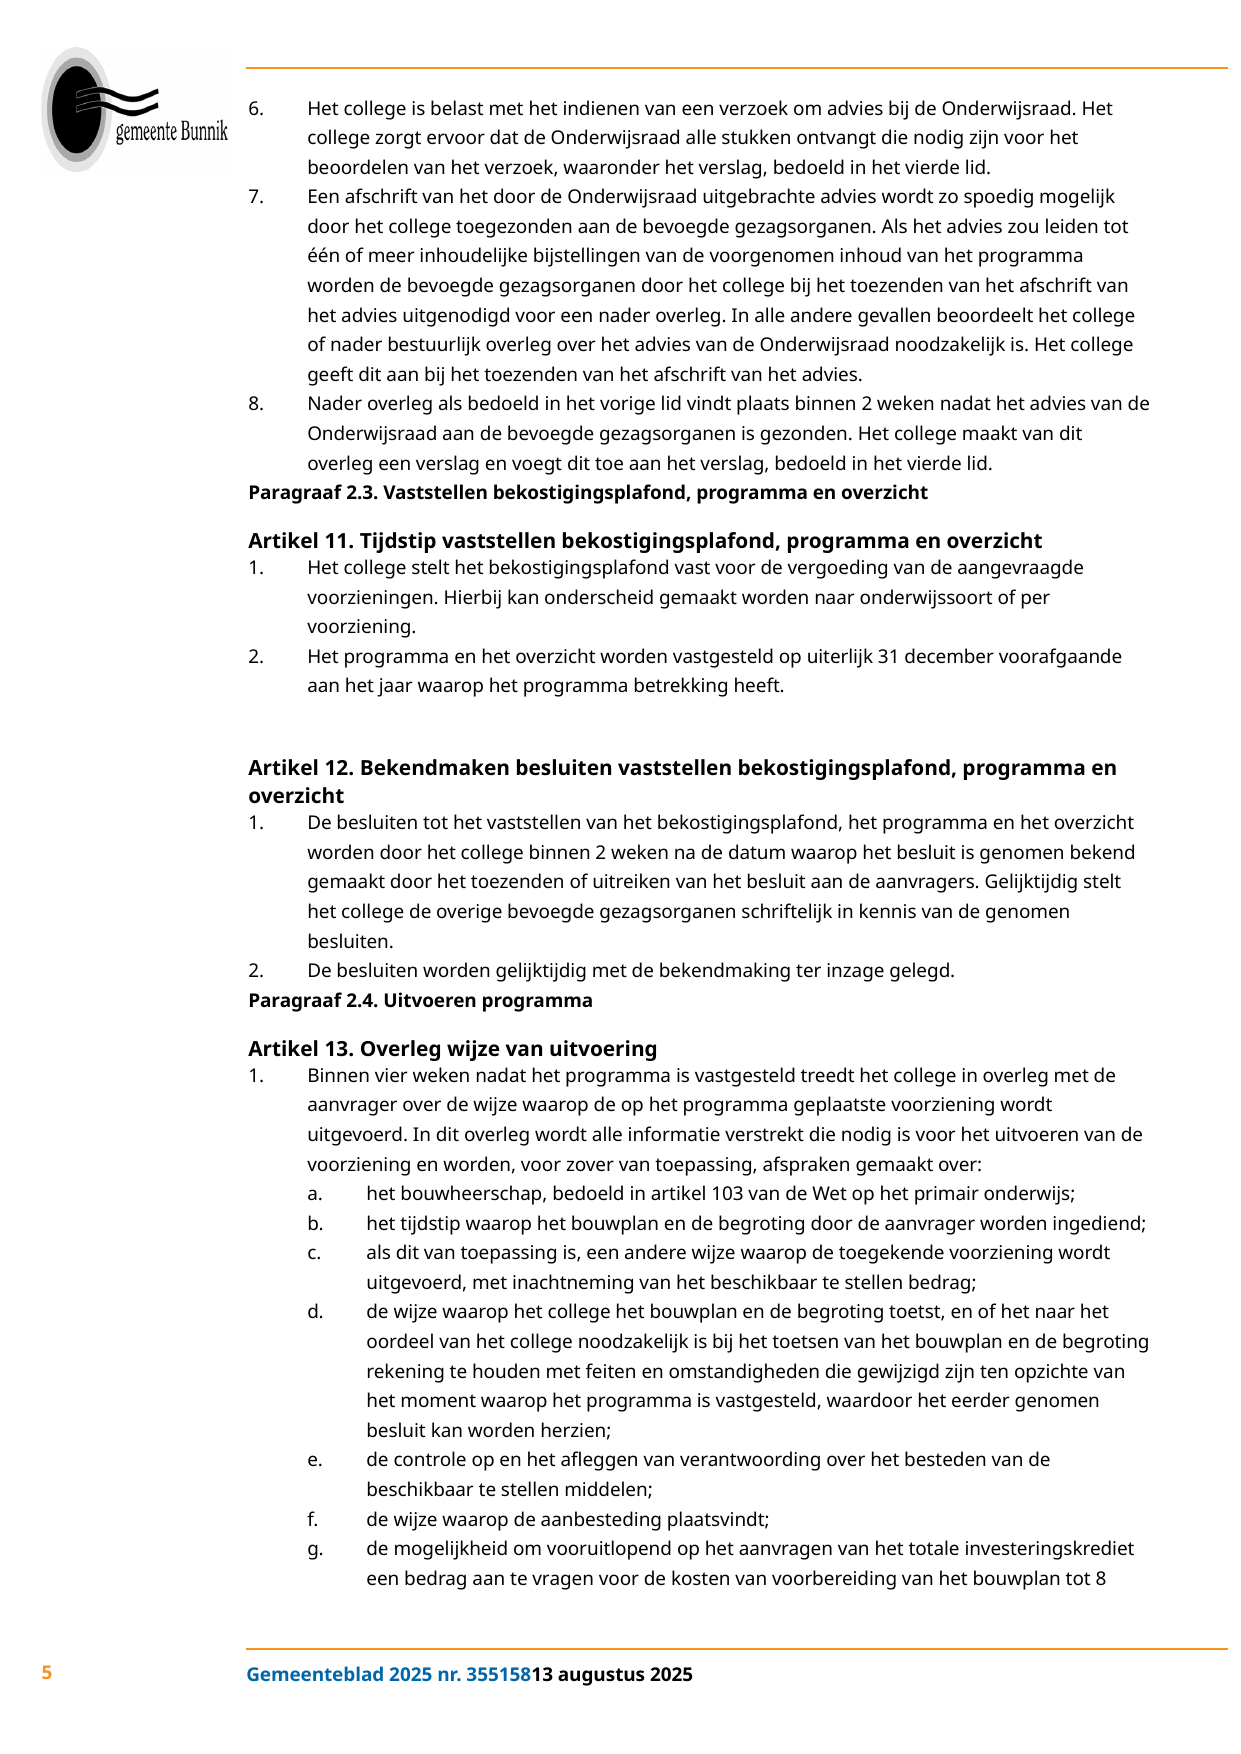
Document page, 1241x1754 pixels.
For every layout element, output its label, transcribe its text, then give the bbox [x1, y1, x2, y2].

list de controle op en het afleggen van verantwoording over het besteden van de beschikbaar te stellen middelen; [307, 1447, 1152, 1502]
list Nader overleg als bedoeld in het vorige lid vindt plaats binnen 2 weken nadat het advies van de Onderwijsraad aan de bevoegde gezagsorganen is gezonden. Het college maakt van dit overleg een verslag en voegt dit toe aan het verslag, bedoeld in het vierde lid. [248, 391, 1152, 476]
list de wijze waarop de aanbesteding plaatsvindt; [307, 1506, 1152, 1532]
list De besluiten worden gelijktijdig met de bekendmaking ter inzage gelegd. [248, 957, 1152, 983]
text Artikel 13. Overleg wijze van uitvoering [248, 1034, 1152, 1062]
list de mogelijkheid om vooruitlopend op het aanvragen van het totale investeringskrediet een bedrag aan te vragen voor de kosten van voorbereiding van het bouwplan tot 8 [307, 1535, 1152, 1591]
list als dit van toepassing is, een andere wijze waarop de toegekende voorziening wordt uitgevoerd, met inachtneming van het beschikbaar te stellen bedrag; [307, 1239, 1152, 1295]
list Het college is belast met het indienen van een verzoek om advies bij de Onderwijsraad. Het college zorgt ervoor dat de Onderwijsraad alle stukken ontvangt die nodig zijn voor het beoordelen van het verzoek, waaronder het verslag, bedoeld in het vierde lid. [248, 95, 1152, 180]
list Het programma en het overzicht worden vastgesteld op uiterlijk 31 december voorafgaande aan het jaar waarop het programma betrekking heeft. [248, 643, 1152, 698]
list het bouwheerschap, bedoeld in artikel 103 van de Wet op het primair onderwijs; [307, 1180, 1152, 1206]
text Artikel 12. Bekendmaken besluiten vaststellen bekostigingsplafond, programma en overzicht [248, 753, 1152, 809]
text Artikel 11. Tijdstip vaststellen bekostigingsplafond, programma en overzicht [248, 526, 1152, 554]
picture [41, 47, 231, 172]
list het tijdstip waarop het bouwplan en de begroting door de aanvrager worden ingediend; [307, 1210, 1152, 1236]
text Paragraaf 2.3. Vaststellen bekostigingsplafond, programma en overzicht [248, 479, 1152, 505]
text Paragraaf 2.4. Uitvoeren programma [248, 987, 1152, 1013]
list De besluiten tot het vaststellen van het bekostigingsplafond, het programma en het overzicht worden door het college binnen 2 weken na de datum waarop het besluit is genomen bekend gemaakt door het toezenden of uitreiken van het besluit aan de aanvragers. Gelijktijdig stelt het college de overige bevoegde gezagsorganen schriftelijk in kennis van de genomen besluiten. [248, 809, 1152, 954]
list de wijze waarop het college het bouwplan en de begroting toetst, en of het naar het oordeel van het college noodzakelijk is bij het toetsen van het bouwplan en de begroting rekening te houden met feiten en omstandigheden die gewijzigd zijn ten opzichte van het moment waarop het programma is vastgesteld, waardoor het eerder genomen besluit kan worden herzien; [307, 1299, 1152, 1443]
list Het college stelt het bekostigingsplafond vast voor de vergoeding van de aangevraagde voorzieningen. Hierbij kan onderscheid gemaakt worden naar onderwijssoort of per voorziening. [248, 554, 1152, 639]
list Een afschrift van het door de Onderwijsraad uitgebrachte advies wordt zo spoedig mogelijk door het college toegezonden aan de bevoegde gezagsorganen. Als het advies zou leiden tot één of meer inhoudelijke bijstellingen van de voorgenomen inhoud van het programma worden de bevoegde gezagsorganen door het college bij het toezenden van het afschrift van het advies uitgenodigd voor een nader overleg. In alle andere gevallen beoordeelt het college of nader bestuurlijk overleg over het advies van de Onderwijsraad noodzakelijk is. Het college geeft dit aan bij het toezenden van het afschrift van het advies. [248, 183, 1152, 387]
list Binnen vier weken nadat het programma is vastgesteld treedt het college in overleg met de aanvrager over de wijze waarop de op het programma geplaatste voorziening wordt uitgevoerd. In dit overleg wordt alle informatie verstrekt die nodig is voor het uitvoeren van de voorziening en worden, voor zover van toepassing, afspraken gemaakt over: [248, 1062, 1152, 1177]
